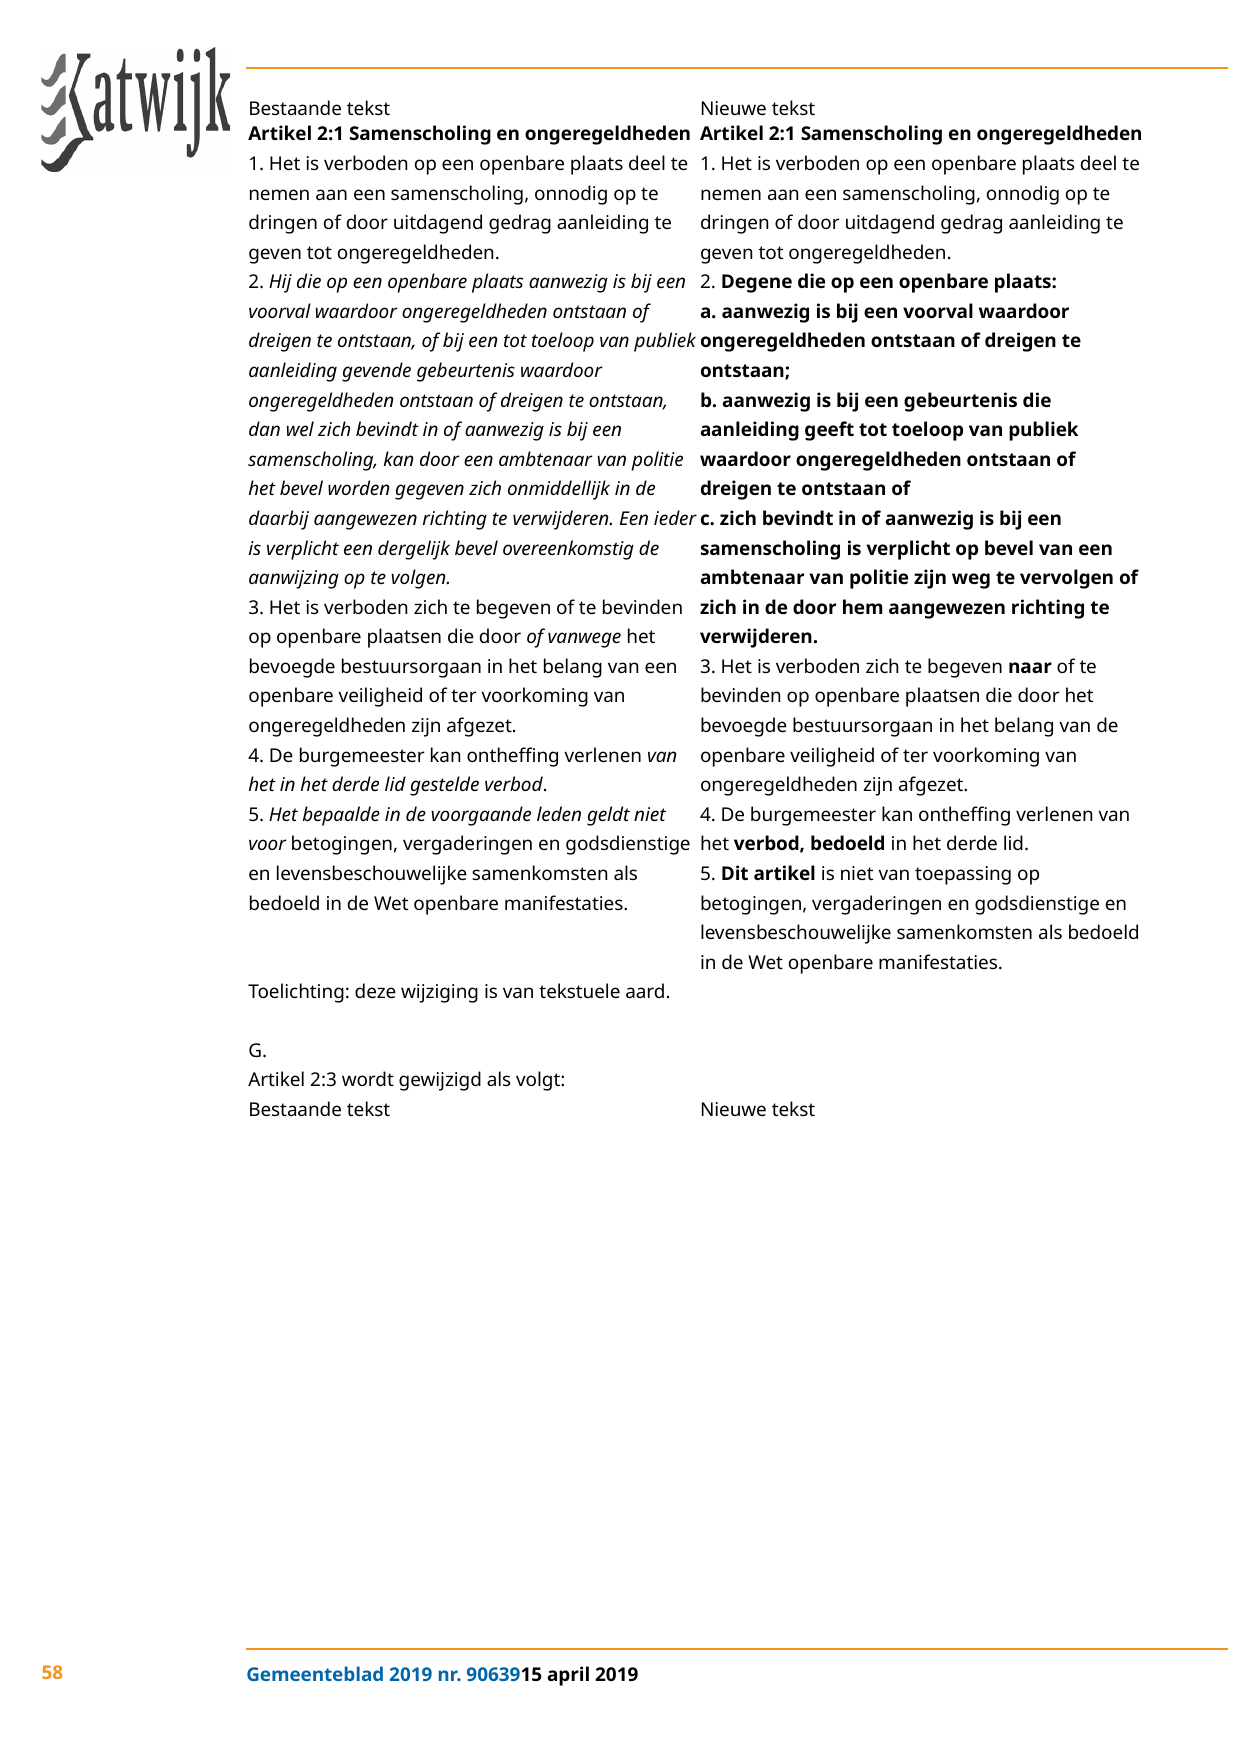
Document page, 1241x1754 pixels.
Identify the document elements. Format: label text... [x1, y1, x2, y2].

table_header Bestaande tekst [248, 95, 700, 121]
table_cell Artikel 2:1 Samenscholing en ongeregeldheden 1. Het is verboden op een openbare plaats deel te nemen aan een samenscholing, onnodig op te dringen of door uitdagend gedrag aanleiding te geven tot ongeregeldheden. 2. Degene die op een openbare plaats: a. aanwezig is bij een voorval waardoor ongeregeldheden ontstaan of dreigen te ontstaan; b. aanwezig is bij een gebeurtenis die aanleiding geeft tot toeloop van publiek waardoor ongeregeldheden ontstaan of dreigen te ontstaan of c. zich bevindt in of aanwezig is bij een samenscholing is verplicht op bevel van een ambtenaar van politie zijn weg te vervolgen of zich in de door hem aangewezen richting te verwijderen. 3. Het is verboden zich te begeven naar of te bevinden op openbare plaatsen die door het bevoegde bestuursorgaan in het belang van de openbare veiligheid of ter voorkoming van ongeregeldheden zijn afgezet. 4. De burgemeester kan ontheffing verlenen van het verbod, bedoeld in het derde lid. 5. Dit artikel is niet van toepassing op betogingen, vergaderingen en godsdienstige en levensbeschouwelijke samenkomsten als bedoeld in de Wet openbare manifestaties. [700, 121, 1152, 974]
text G. [248, 1037, 1152, 1063]
text Artikel 2:3 wordt gewijzigd als volgt: [248, 1067, 1152, 1092]
table_header Bestaande tekst [248, 1096, 700, 1122]
picture [41, 47, 231, 172]
table_header Nieuwe tekst [700, 1096, 1152, 1122]
table_header Nieuwe tekst [700, 95, 1152, 121]
text Toelichting: deze wijziging is van tekstuele aard. [248, 978, 1152, 1003]
table_cell Artikel 2:1 Samenscholing en ongeregeldheden 1. Het is verboden op een openbare plaats deel te nemen aan een samenscholing, onnodig op te dringen of door uitdagend gedrag aanleiding te geven tot ongeregeldheden. 2. Hij die op een openbare plaats aanwezig is bij een voorval waardoor ongeregeldheden ontstaan of dreigen te ontstaan, of bij een tot toeloop van publiek aanleiding gevende gebeurtenis waardoor ongeregeldheden ontstaan of dreigen te ontstaan, dan wel zich bevindt in of aanwezig is bij een samenscholing, kan door een ambtenaar van politie het bevel worden gegeven zich onmiddellijk in de daarbij aangewezen richting te verwijderen. Een ieder is verplicht een dergelijk bevel overeenkomstig de aanwijzing op te volgen. 3. Het is verboden zich te begeven of te bevinden op openbare plaatsen die door of vanwege het bevoegde bestuursorgaan in het belang van een openbare veiligheid of ter voorkoming van ongeregeldheden zijn afgezet. 4. De burgemeester kan ontheffing verlenen van het in het derde lid gestelde verbod. 5. Het bepaalde in de voorgaande leden geldt niet voor betogingen, vergaderingen en godsdienstige en levensbeschouwelijke samenkomsten als bedoeld in de Wet openbare manifestaties. [248, 121, 700, 974]
